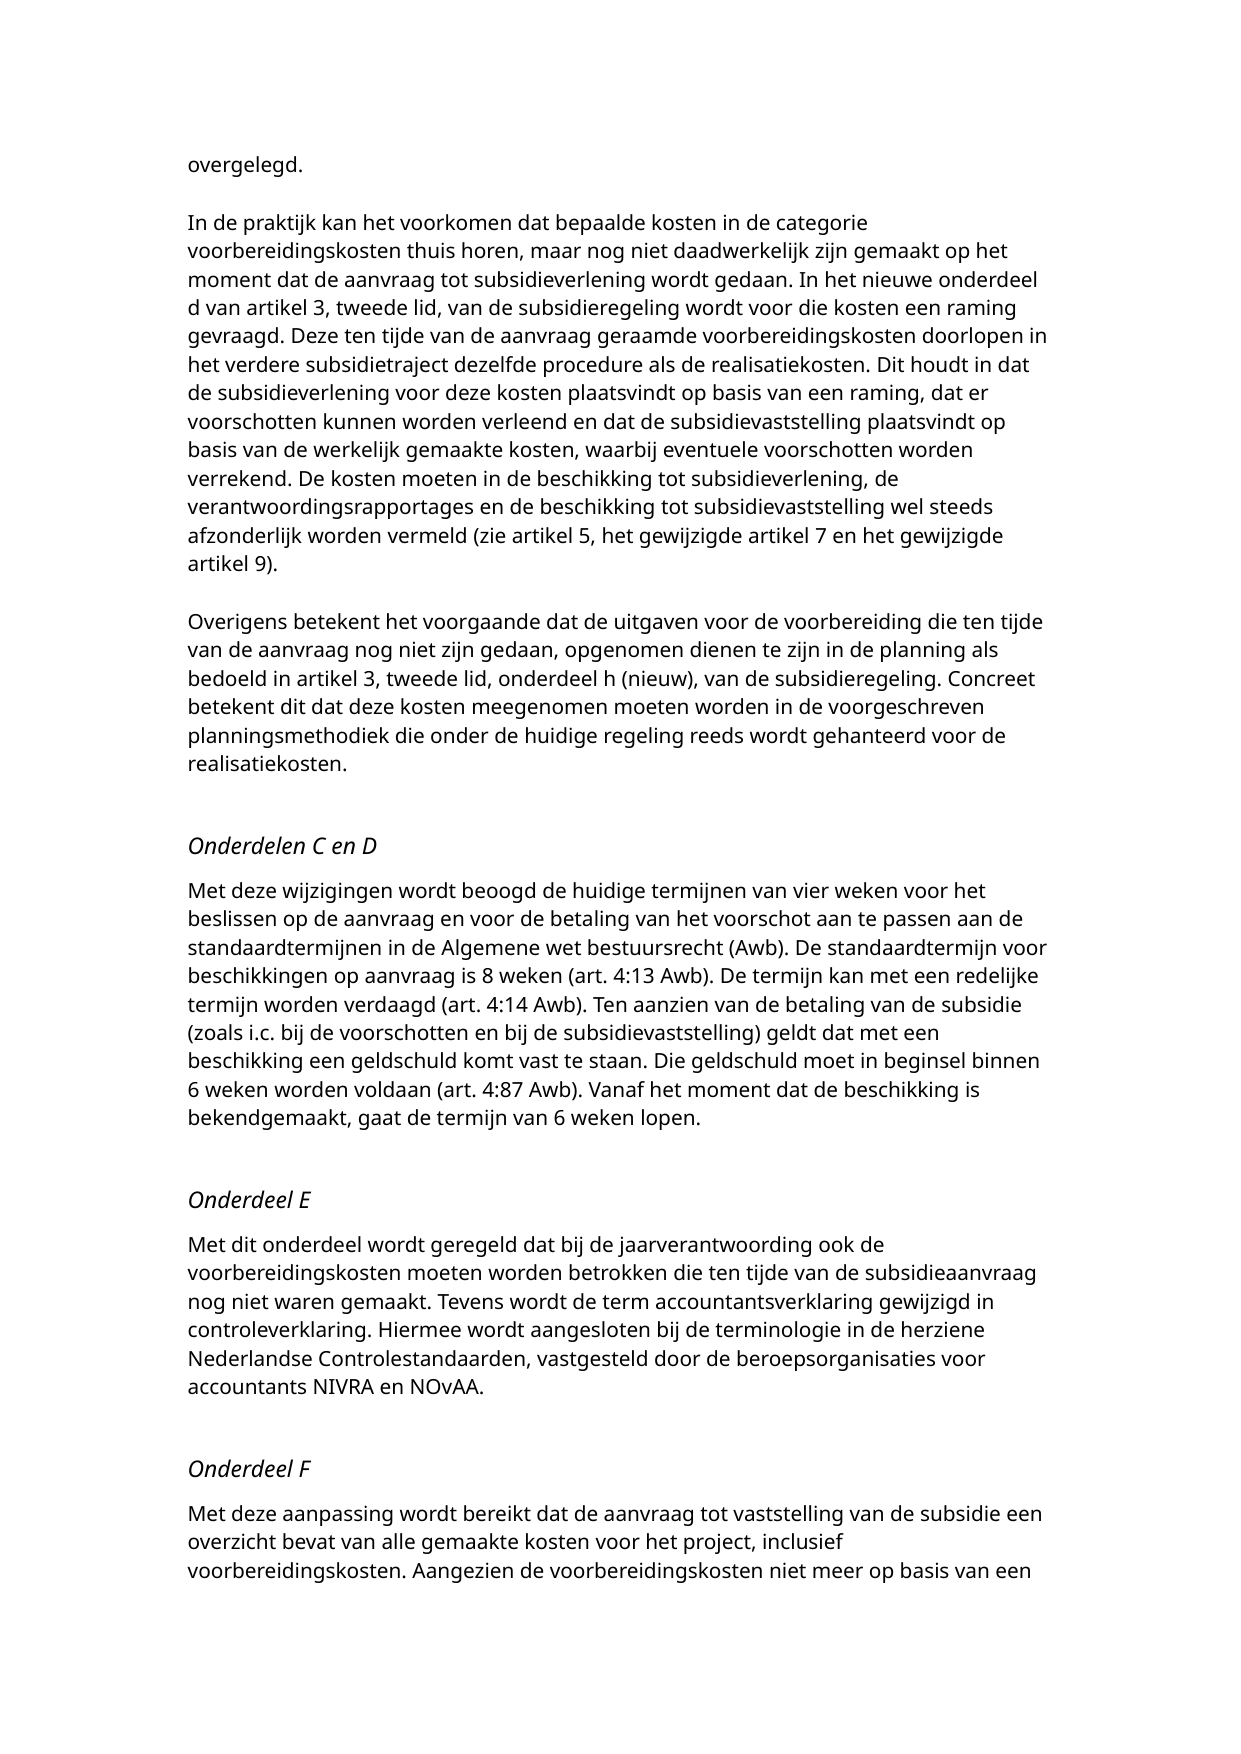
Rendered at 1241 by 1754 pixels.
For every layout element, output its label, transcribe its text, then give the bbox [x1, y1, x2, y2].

text Overigens betekent het voorgaande dat de uitgaven voor de voorbereiding die ten tijde van de aanvraag nog niet zijn gedaan, opgenomen dienen te zijn in de planning als bedoeld in artikel 3, tweede lid, onderdeel h (nieuw), van de subsidieregeling. Concreet betekent dit dat deze kosten meegenomen moeten worden in de voorgeschreven planningsmethodiek die onder de huidige regeling reeds wordt gehanteerd voor de realisatiekosten. [187, 607, 1053, 778]
text Met dit onderdeel wordt geregeld dat bij de jaarverantwoording ook de voorbereidingskosten moeten worden betrokken die ten tijde van de subsidieaanvraag nog niet waren gemaakt. Tevens wordt de term accountantsverklaring gewijzigd in controleverklaring. Hiermee wordt aangesloten bij de terminologie in de herziene Nederlandse Controlestandaarden, vastgesteld door de beroepsorganisaties voor accountants NIVRA en NOvAA. [187, 1230, 1053, 1401]
text overgelegd. [187, 150, 1053, 178]
text In de praktijk kan het voorkomen dat bepaalde kosten in de categorie voorbereidingskosten thuis horen, maar nog niet daadwerkelijk zijn gemaakt op het moment dat de aanvraag tot subsidieverlening wordt gedaan. In het nieuwe onderdeel d van artikel 3, tweede lid, van de subsidieregeling wordt voor die kosten een raming gevraagd. Deze ten tijde van de aanvraag geraamde voorbereidingskosten doorlopen in het verdere subsidietraject dezelfde procedure als de realisatiekosten. Dit houdt in dat de subsidieverlening voor deze kosten plaatsvindt op basis van een raming, dat er voorschotten kunnen worden verleend en dat de subsidievaststelling plaatsvindt op basis van de werkelijk gemaakte kosten, waarbij eventuele voorschotten worden verrekend. De kosten moeten in de beschikking tot subsidieverlening, de verantwoordingsrapportages en de beschikking tot subsidievaststelling wel steeds afzonderlijk worden vermeld (zie artikel 5, het gewijzigde artikel 7 en het gewijzigde artikel 9). [187, 208, 1053, 578]
subtitle Onderdeel E [187, 1184, 1053, 1215]
text Met deze wijzigingen wordt beoogd de huidige termijnen van vier weken voor het beslissen op de aanvraag en voor de betaling van het voorschot aan te passen aan de standaardtermijnen in de Algemene wet bestuursrecht (Awb). De standaardtermijn voor beschikkingen op aanvraag is 8 weken (art. 4:13 Awb). De termijn kan met een redelijke termijn worden verdaagd (art. 4:14 Awb). Ten aanzien van de betaling van de subsidie (zoals i.c. bij de voorschotten en bij de subsidievaststelling) geldt dat met een beschikking een geldschuld komt vast te staan. Die geldschuld moet in beginsel binnen 6 weken worden voldaan (art. 4:87 Awb). Vanaf het moment dat de beschikking is bekendgemaakt, gaat de termijn van 6 weken lopen. [187, 876, 1053, 1132]
subtitle Onderdelen C en D [187, 830, 1053, 861]
subtitle Onderdeel F [187, 1453, 1053, 1484]
text Met deze aanpassing wordt bereikt dat de aanvraag tot vaststelling van de subsidie een overzicht bevat van alle gemaakte kosten voor het project, inclusief voorbereidingskosten. Aangezien de voorbereidingskosten niet meer op basis van een [187, 1499, 1053, 1584]
